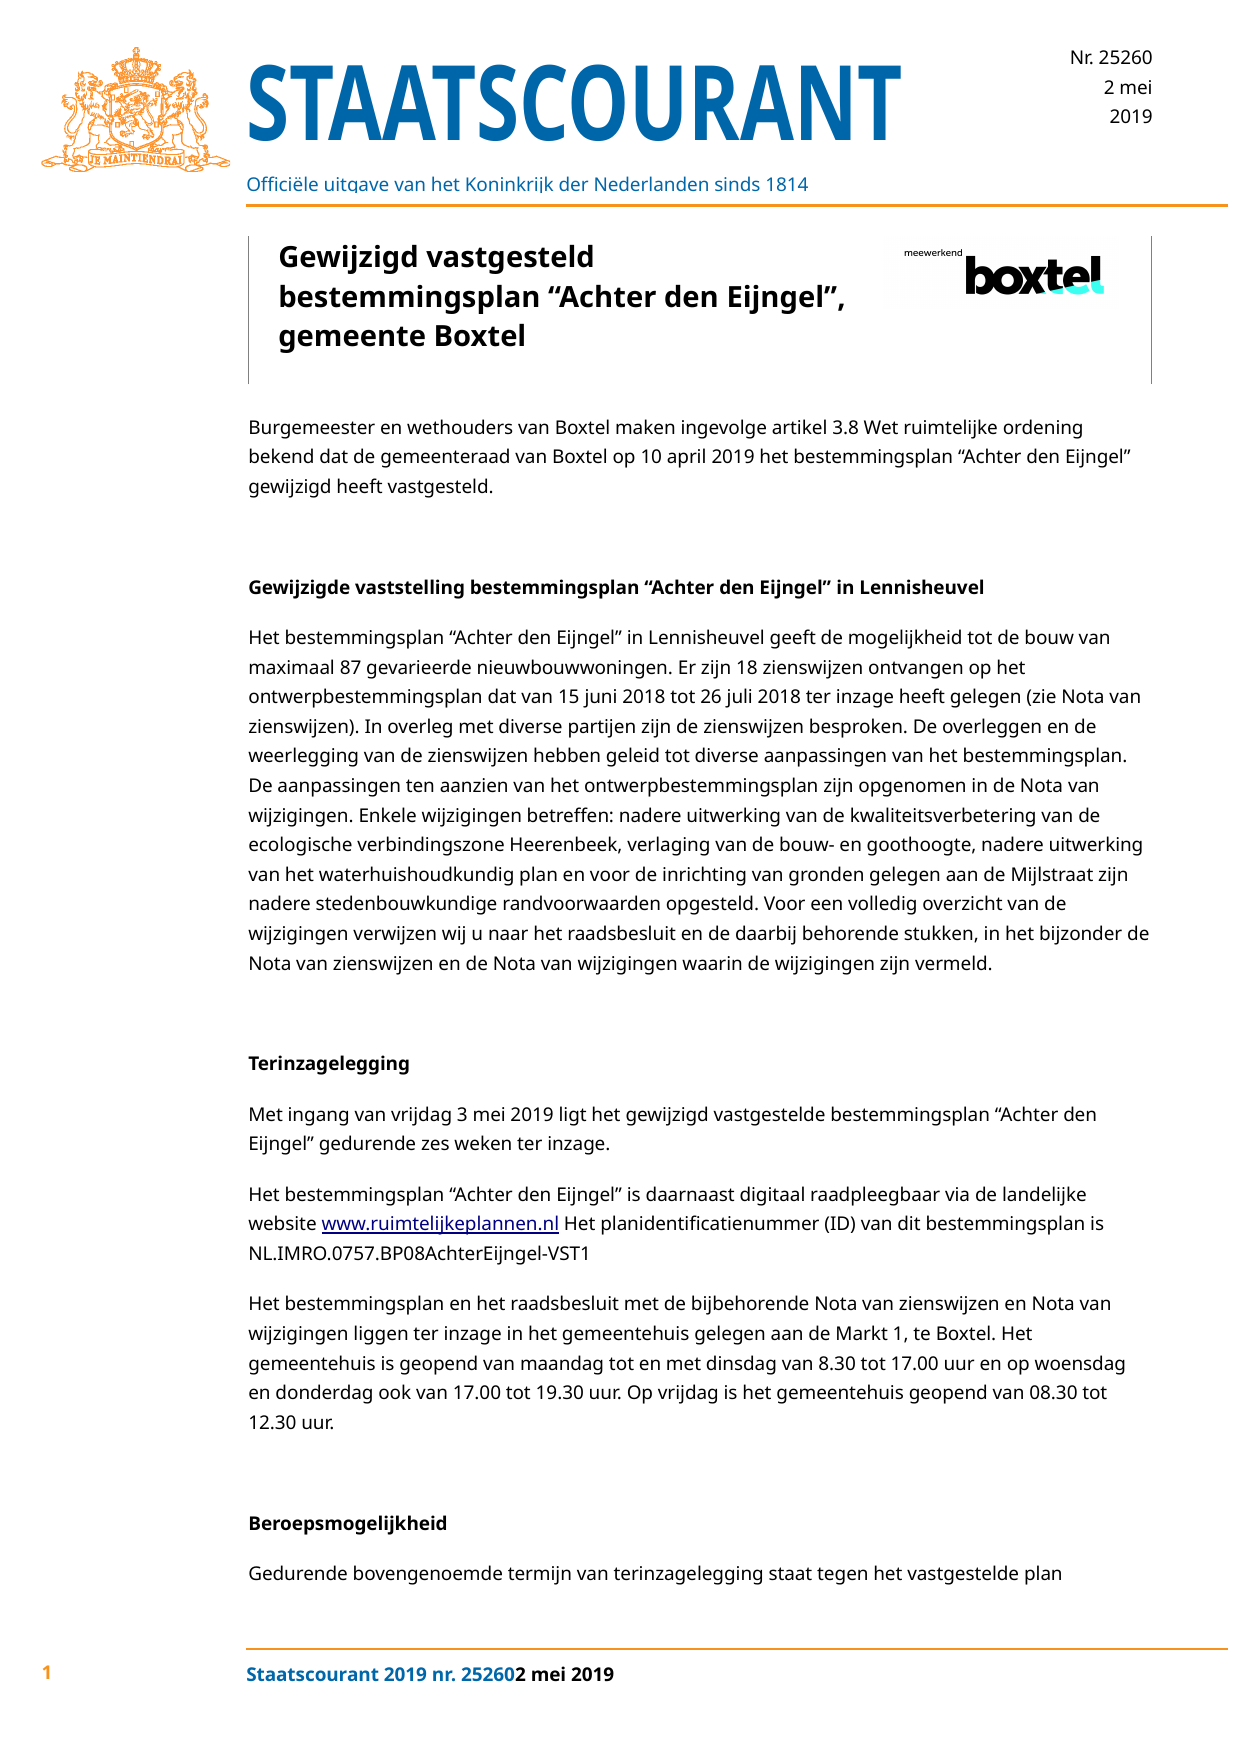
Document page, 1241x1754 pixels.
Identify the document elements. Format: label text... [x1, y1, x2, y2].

text Het bestemmingsplan “Achter den Eijngel” is daarnaast digitaal raadpleegbaar via de landelijke website www.ruimtelijkeplannen.nl Het planidentificatienummer (ID) van dit bestemmingsplan is NL.IMRO.0757.BP08AchterEijngel-VST1 [248, 1181, 1152, 1266]
picture [41, 47, 231, 172]
table_header [850, 236, 1151, 384]
text Het bestemmingsplan en het raadsbesluit met de bijbehorende Nota van zienswijzen en Nota van wijzigingen liggen ter inzage in het gemeentehuis gelegen aan de Markt 1, te Boxtel. Het gemeentehuis is geopend van maandag tot en met dinsdag van 8.30 tot 17.00 uur en op woensdag en donderdag ook van 17.00 tot 19.30 uur. Op vrijdag is het gemeentehuis geopend van 08.30 tot 12.30 uur. [248, 1291, 1152, 1435]
text Gewijzigde vaststelling bestemmingsplan “Achter den Eijngel” in Lennisheuvel [248, 574, 1152, 600]
text Het bestemmingsplan “Achter den Eijngel” in Lennisheuvel geeft de mogelijkheid tot de bouw van maximaal 87 gevarieerde nieuwbouwwoningen. Er zijn 18 zienswijzen ontvangen op het ontwerpbestemmingsplan dat van 15 juni 2018 tot 26 juli 2018 ter inzage heeft gelegen (zie Nota van zienswijzen). In overleg met diverse partijen zijn de zienswijzen besproken. De overleggen en de weerlegging van de zienswijzen hebben geleid tot diverse aanpassingen van het bestemmingsplan. De aanpassingen ten aanzien van het ontwerpbestemmingsplan zijn opgenomen in de Nota van wijzigingen. Enkele wijzigingen betreffen: nadere uitwerking van de kwaliteitsverbetering van de ecologische verbindingszone Heerenbeek, verlaging van de bouw- en goothoogte, nadere uitwerking van het waterhuishoudkundig plan en voor de inrichting van gronden gelegen aan de Mijlstraat zijn nadere stedenbouwkundige randvoorwaarden opgesteld. Voor een volledig overzicht van de wijzigingen verwijzen wij u naar het raadsbesluit en de daarbij behorende stukken, in het bijzonder de Nota van zienswijzen en de Nota van wijzigingen waarin de wijzigingen zijn vermeld. [248, 624, 1152, 976]
text Burgemeester en wethouders van Boxtel maken ingevolge artikel 3.8 Wet ruimtelijke ordening bekend dat de gemeenteraad van Boxtel op 10 april 2019 het bestemmingsplan “Achter den Eijngel” gewijzigd heeft vastgesteld. [248, 414, 1152, 499]
text Met ingang van vrijdag 3 mei 2019 ligt het gewijzigd vastgestelde bestemmingsplan “Achter den Eijngel” gedurende zes weken ter inzage. [248, 1101, 1152, 1156]
text Beroepsmogelijkheid [248, 1510, 1152, 1536]
picture [882, 236, 1119, 309]
text Gedurende bovengenoemde termijn van terinzagelegging staat tegen het vastgestelde plan [248, 1560, 1152, 1586]
text Terinzagelegging [248, 1051, 1152, 1076]
table_header Gewijzigd vastgesteld bestemmingsplan “Achter den Eijngel”, gemeente Boxtel [249, 236, 850, 384]
